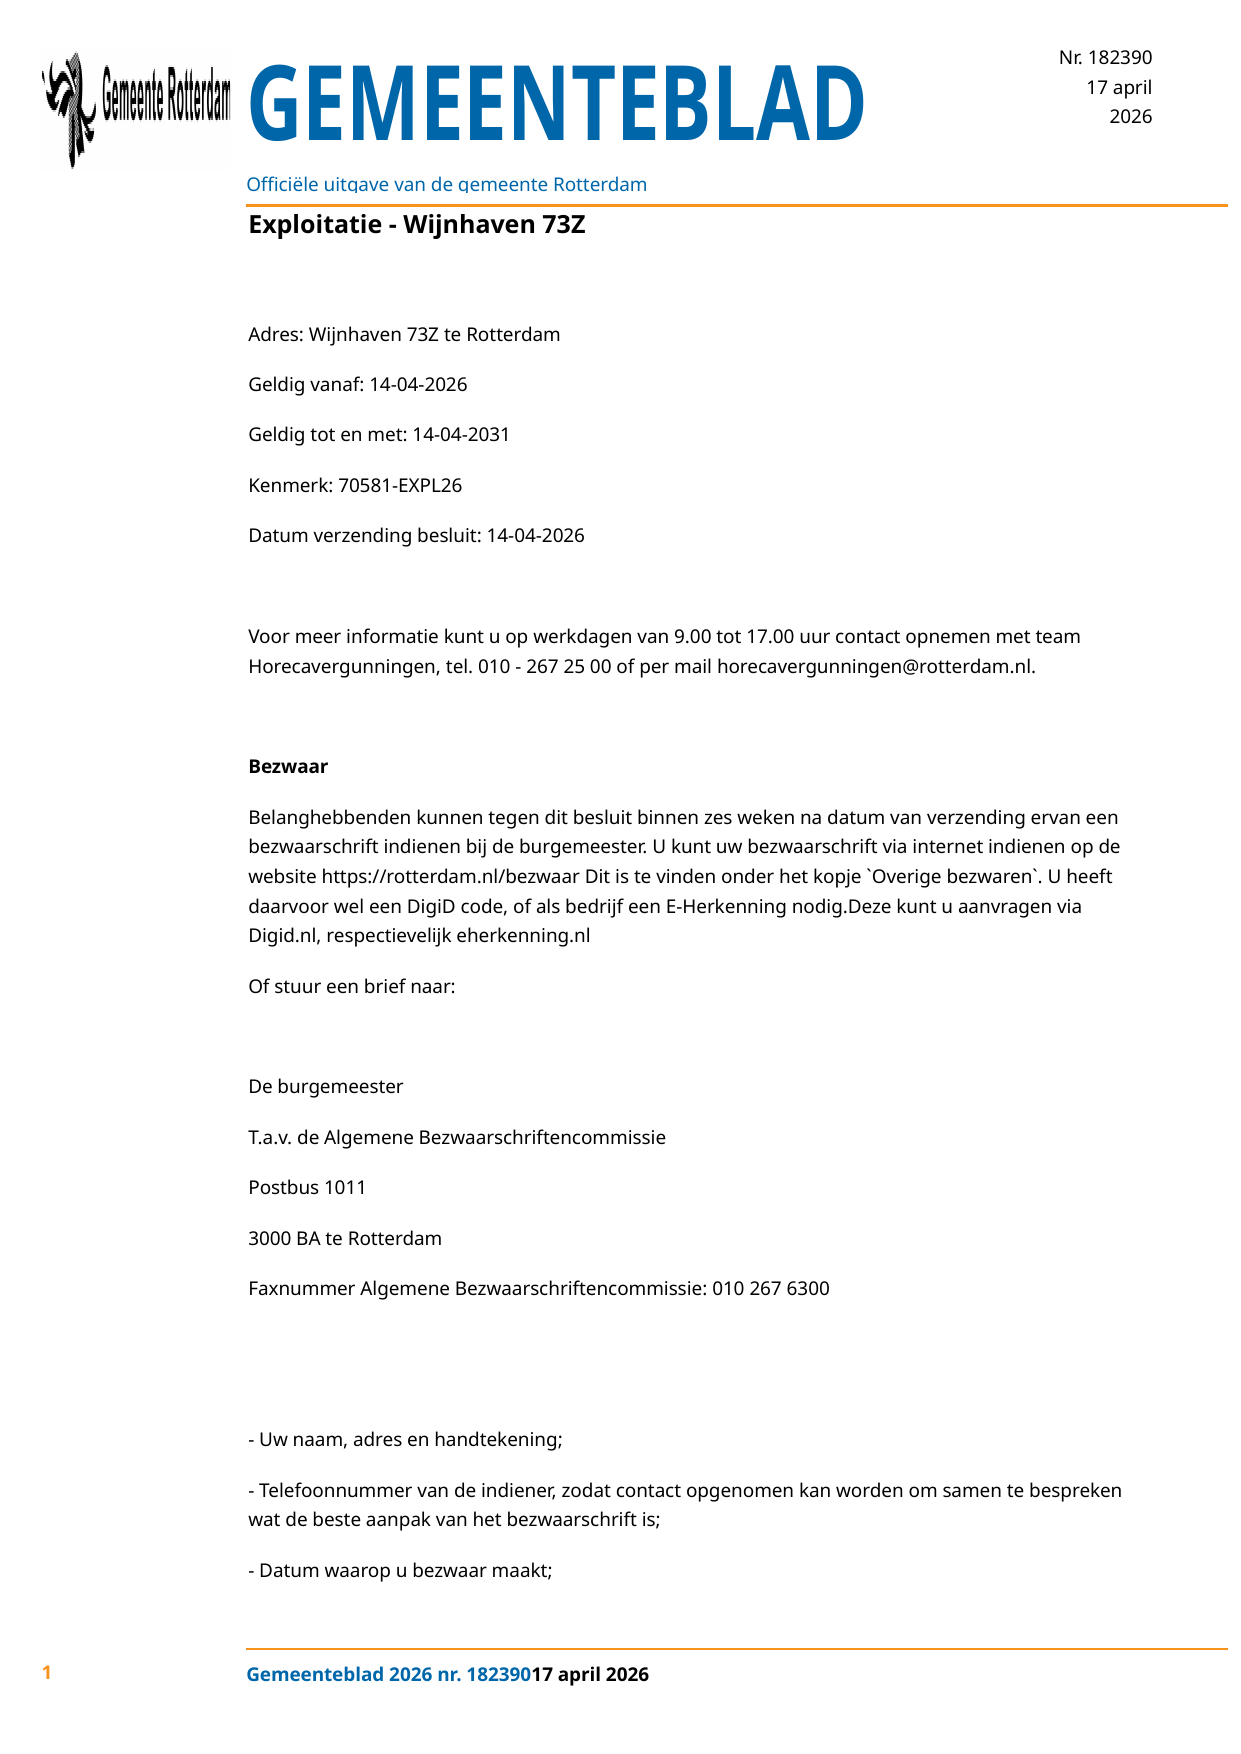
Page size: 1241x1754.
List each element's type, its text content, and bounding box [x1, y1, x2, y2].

text Voor meer informatie kunt u op werkdagen van 9.00 tot 17.00 uur contact opnemen met team Horecavergunningen, tel. 010 - 267 25 00 of per mail horecavergunningen@rotterdam.nl. [248, 623, 1152, 678]
text Of stuur een brief naar: [248, 973, 1152, 998]
text Belanghebbenden kunnen tegen dit besluit binnen zes weken na datum van verzending ervan een bezwaarschrift indienen bij de burgemeester. U kunt uw bezwaarschrift via internet indienen op de website https://rotterdam.nl/bezwaar Dit is te vinden onder het kopje `Overige bezwaren`. U heeft daarvoor wel een DigiD code, of als bedrijf een E-Herkenning nodig.Deze kunt u aanvragen via Digid.nl, respectievelijk eherkenning.nl [248, 804, 1152, 948]
text Exploitatie - Wijnhaven 73Z [248, 207, 1152, 241]
text Datum verzending besluit: 14-04-2026 [248, 522, 1152, 548]
text - Telefoonnummer van de indiener, zodat contact opgenomen kan worden om samen te bespreken wat de beste aanpak van het bezwaarschrift is; [248, 1477, 1152, 1532]
text Kenmerk: 70581-EXPL26 [248, 472, 1152, 498]
picture [41, 47, 231, 172]
text - Datum waarop u bezwaar maakt; [248, 1557, 1152, 1583]
text Bezwaar [248, 754, 1152, 779]
text Geldig vanaf: 14-04-2026 [248, 371, 1152, 397]
text De burgemeester [248, 1074, 1152, 1099]
text T.a.v. de Algemene Bezwaarschriftencommissie [248, 1124, 1152, 1150]
text 3000 BA te Rotterdam [248, 1225, 1152, 1251]
text Adres: Wijnhaven 73Z te Rotterdam [248, 321, 1152, 346]
text Geldig tot en met: 14-04-2031 [248, 422, 1152, 447]
text - Uw naam, adres en handtekening; [248, 1427, 1152, 1452]
text Postbus 1011 [248, 1174, 1152, 1200]
text Faxnummer Algemene Bezwaarschriftencommissie: 010 267 6300 [248, 1275, 1152, 1301]
